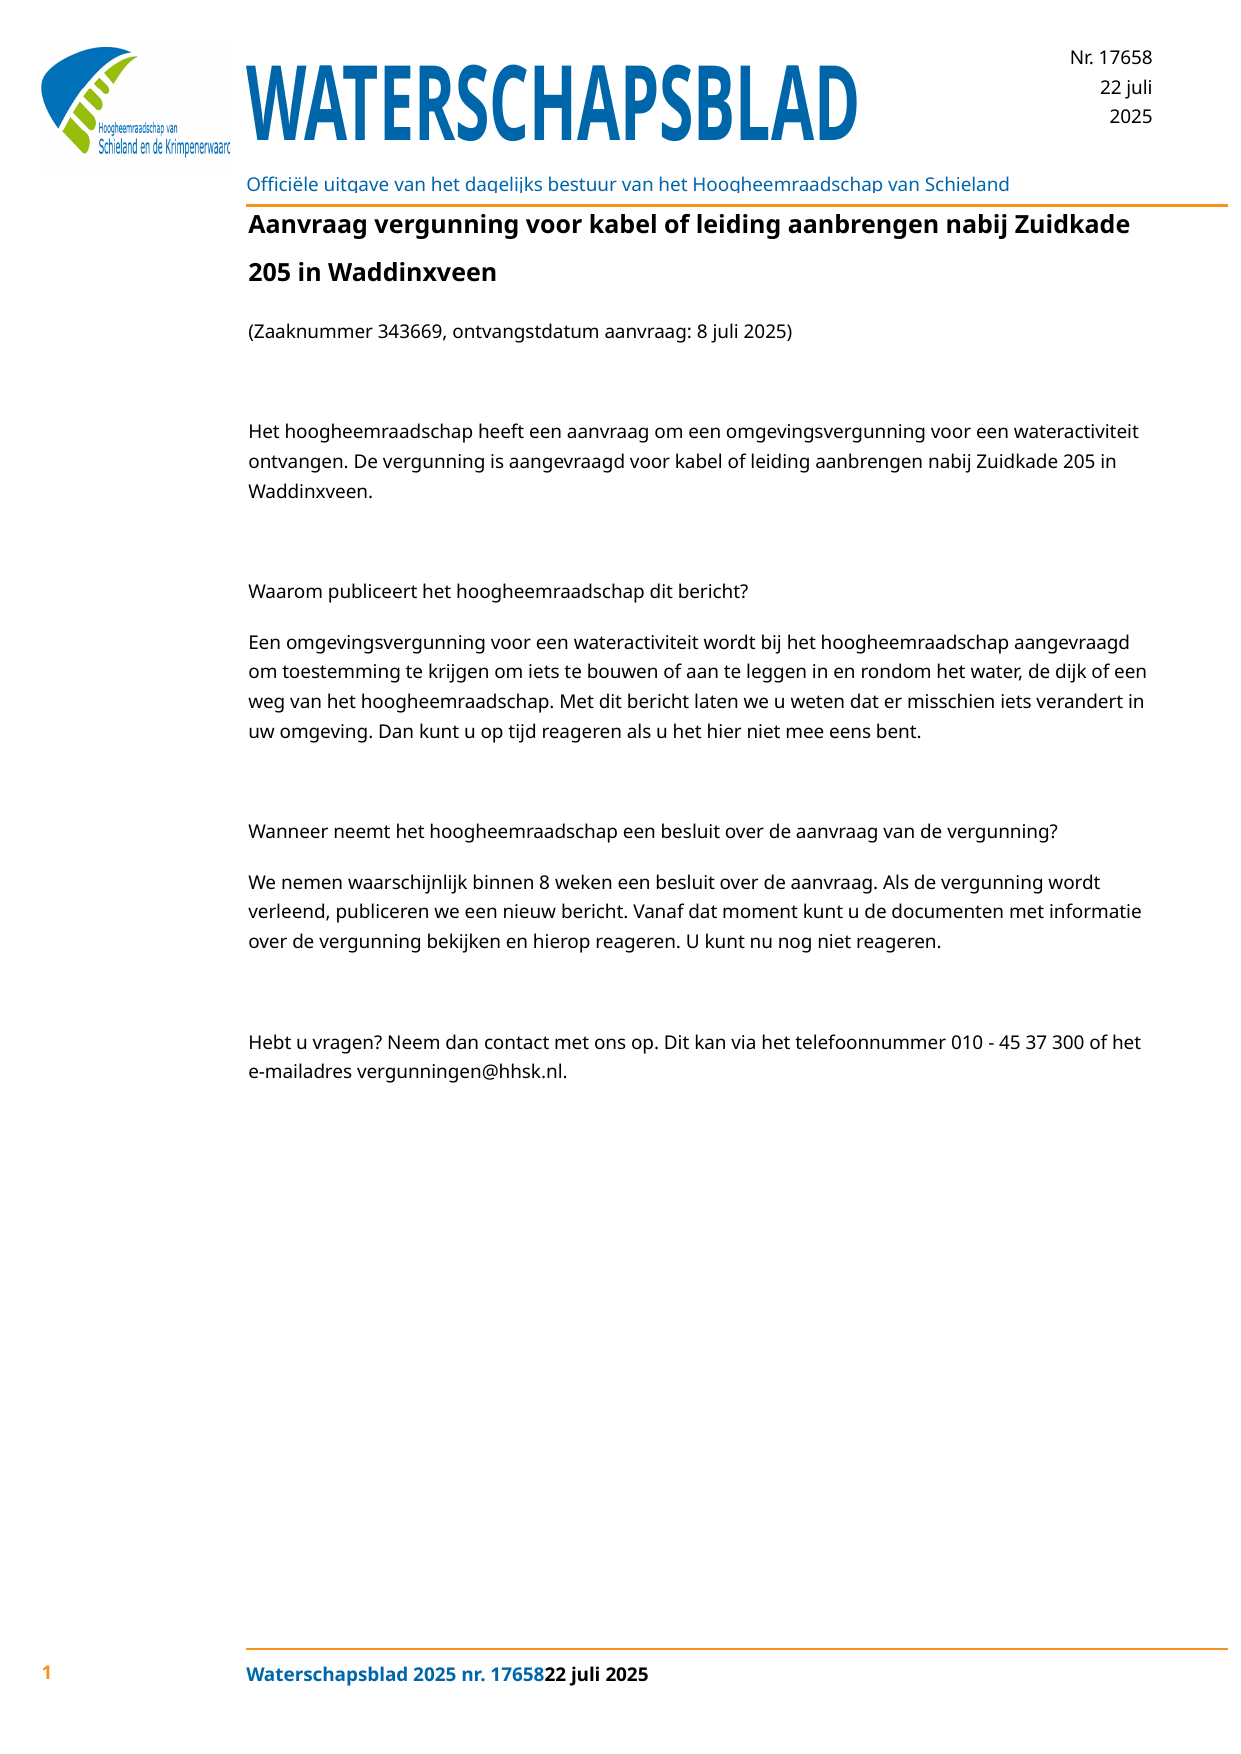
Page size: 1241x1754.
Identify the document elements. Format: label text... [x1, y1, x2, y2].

text (Zaaknummer 343669, ontvangstdatum aanvraag: 8 juli 2025) [248, 318, 1152, 344]
text Aanvraag vergunning voor kabel of leiding aanbrengen nabij Zuidkade 205 in Waddinxveen [248, 207, 1152, 288]
text Wanneer neemt het hoogheemraadschap een besluit over de aanvraag van de vergunning? [248, 819, 1152, 844]
text Een omgevingsvergunning voor een wateractiviteit wordt bij het hoogheemraadschap aangevraagd om toestemming te krijgen om iets te bouwen of aan te leggen in en rondom het water, de dijk of een weg van het hoogheemraadschap. Met dit bericht laten we u weten dat er misschien iets verandert in uw omgeving. Dan kunt u op tijd reageren als u het hier niet mee eens bent. [248, 629, 1152, 744]
text Het hoogheemraadschap heeft een aanvraag om een omgevingsvergunning voor een wateractiviteit ontvangen. De vergunning is aangevraagd voor kabel of leiding aanbrengen nabij Zuidkade 205 in Waddinxveen. [248, 419, 1152, 504]
text We nemen waarschijnlijk binnen 8 weken een besluit over de aanvraag. Als de vergunning wordt verleend, publiceren we een nieuw bericht. Vanaf dat moment kunt u de documenten met informatie over de vergunning bekijken en hierop reageren. U kunt nu nog niet reageren. [248, 869, 1152, 954]
text Waarom publiceert het hoogheemraadschap dit bericht? [248, 579, 1152, 604]
picture [41, 47, 231, 172]
text Hebt u vragen? Neem dan contact met ons op. Dit kan via het telefoonnummer 010 - 45 37 300 of het e-mailadres vergunningen@hhsk.nl. [248, 1029, 1152, 1084]
